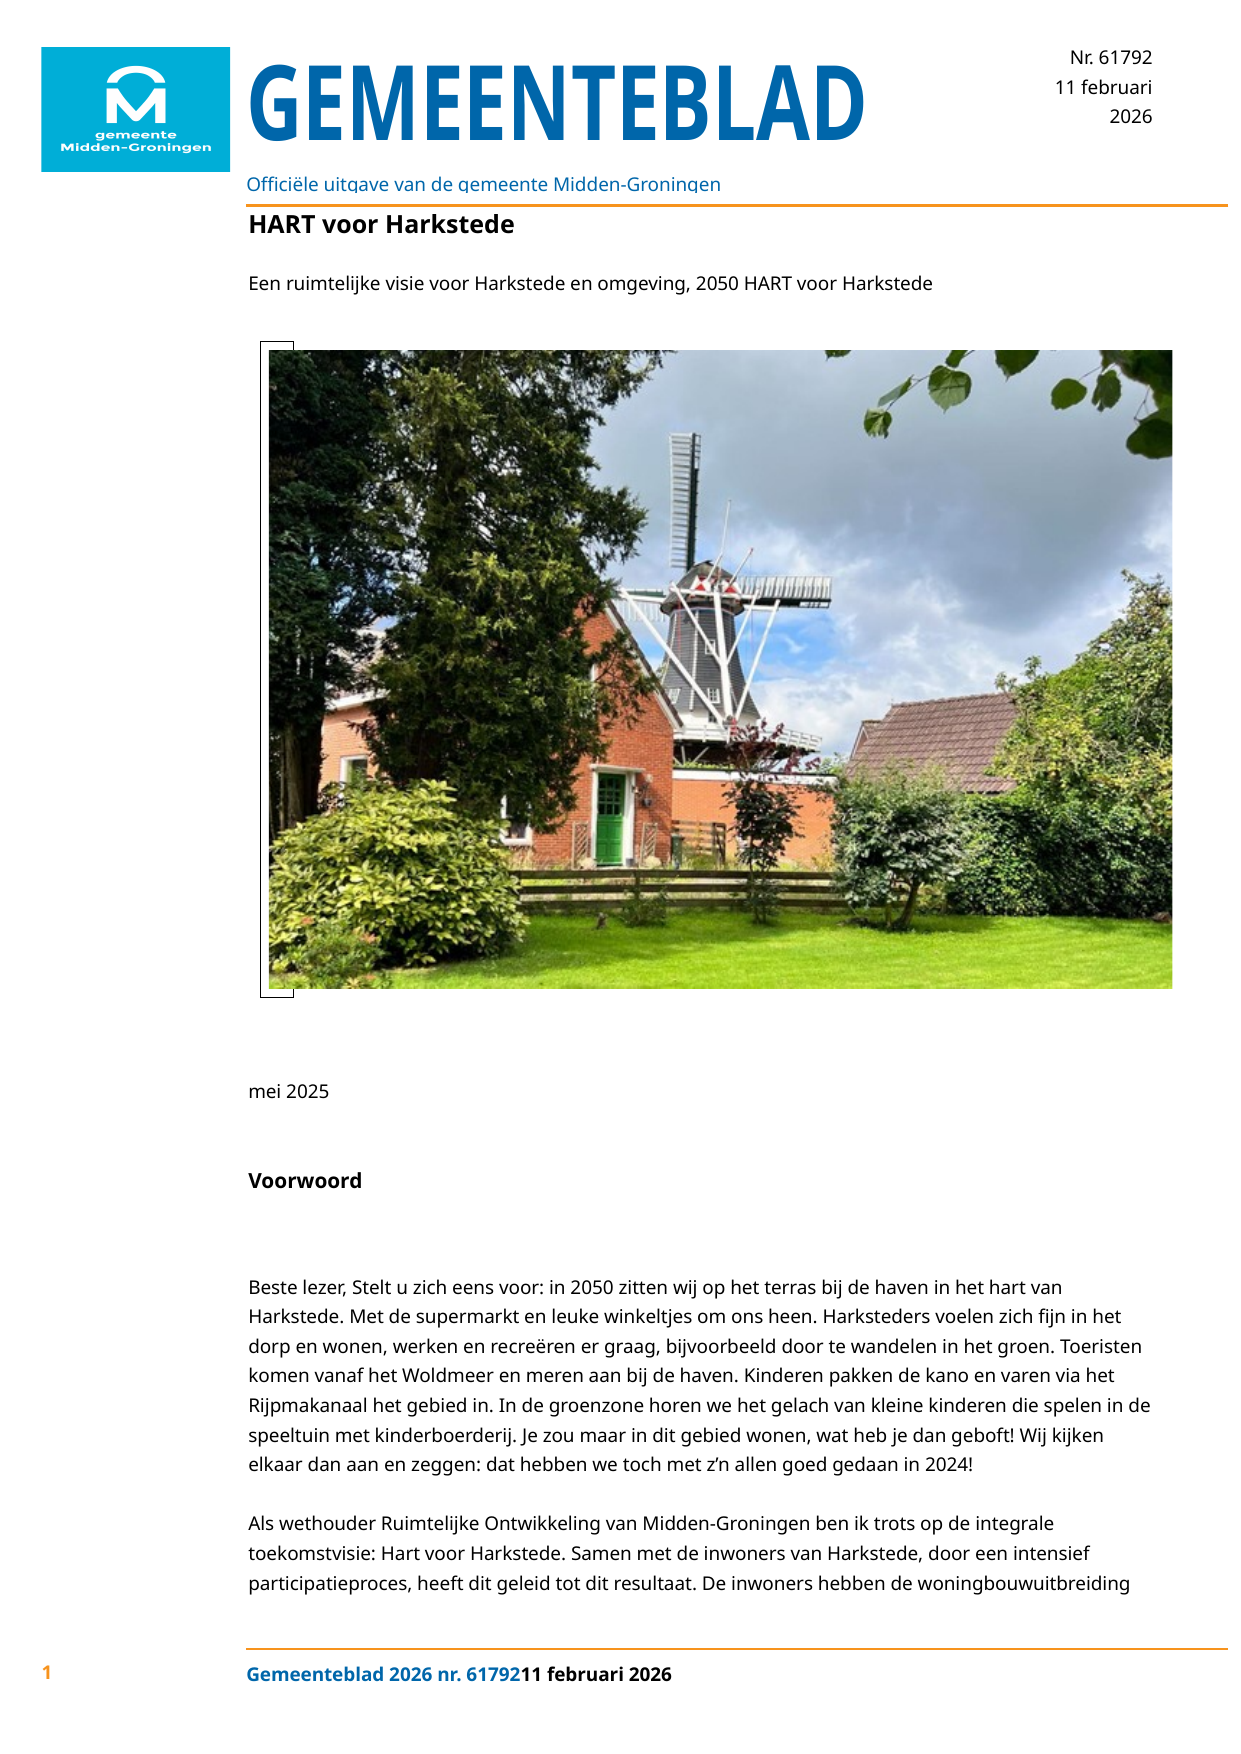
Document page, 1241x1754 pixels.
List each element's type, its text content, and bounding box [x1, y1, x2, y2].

text Voorwoord [248, 1167, 1152, 1195]
text mei 2025 [248, 1078, 1152, 1104]
picture [184, 146, 190, 153]
text Beste lezer, Stelt u zich eens voor: in 2050 zitten wij op het terras bij de haven in het hart van Harkstede. Met de supermarkt en leuke winkeltjes om ons heen. Harksteders voelen zich fijn in het dorp en wonen, werken en recreëren er graag, bijvoorbeeld door te wandelen in het groen. Toeristen komen vanaf het Woldmeer en meren aan bij de haven. Kinderen pakken de kano en varen via het Rijpmakanaal het gebied in. In de groenzone horen we het gelach van kleine kinderen die spelen in de speeltuin met kinderboerderij. Je zou maar in dit gebied wonen, wat heb je dan geboft! Wij kijken elkaar dan aan en zeggen: dat hebben we toch met z’n allen goed gedaan in 2024! [248, 1274, 1152, 1477]
picture [268, 350, 1173, 989]
text Een ruimtelijke visie voor Harkstede en omgeving, 2050 HART voor Harkstede [248, 270, 1152, 296]
text Als wethouder Ruimtelijke Ontwikkeling van Midden-Groningen ben ik trots op de integrale toekomstvisie: Hart voor Harkstede. Samen met de inwoners van Harkstede, door een intensief participatieproces, heeft dit geleid tot dit resultaat. De inwoners hebben de woningbouwuitbreiding [248, 1511, 1152, 1596]
picture [107, 89, 165, 122]
text HART voor Harkstede [248, 207, 1152, 241]
picture [108, 66, 164, 82]
